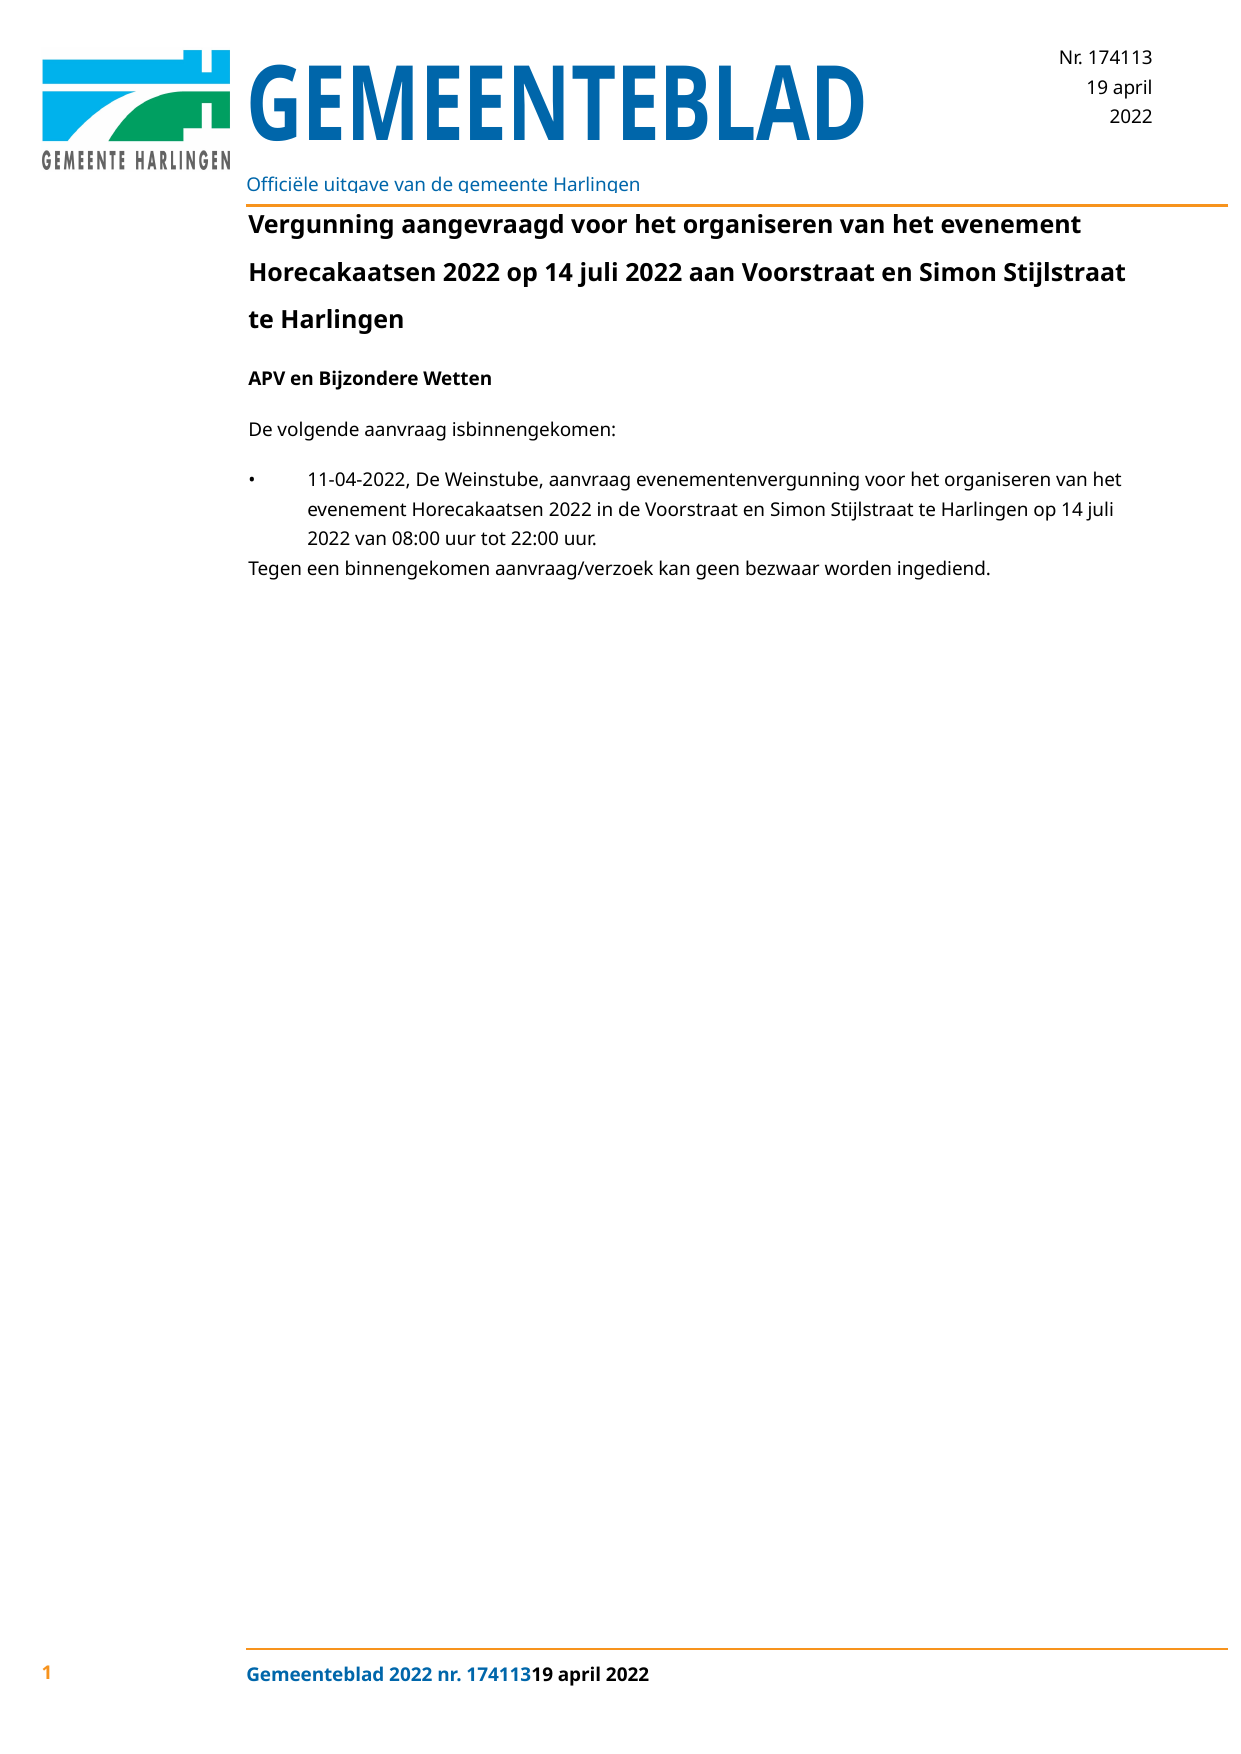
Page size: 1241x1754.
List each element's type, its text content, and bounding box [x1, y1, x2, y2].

text De volgende aanvraag isbinnengekomen: [248, 416, 1152, 442]
text APV en Bijzondere Wetten [248, 366, 1152, 391]
list 11-04-2022, De Weinstube, aanvraag evenementenvergunning voor het organiseren van het evenement Horecakaatsen 2022 in de Voorstraat en Simon Stijlstraat te Harlingen op 14 juli 2022 van 08:00 uur tot 22:00 uur. [248, 466, 1152, 551]
picture [41, 47, 231, 172]
text Vergunning aangevraagd voor het organiseren van het evenement Horecakaatsen 2022 op 14 juli 2022 aan Voorstraat en Simon Stijlstraat te Harlingen [248, 207, 1152, 336]
text Tegen een binnengekomen aanvraag/verzoek kan geen bezwaar worden ingediend. [248, 555, 1152, 581]
